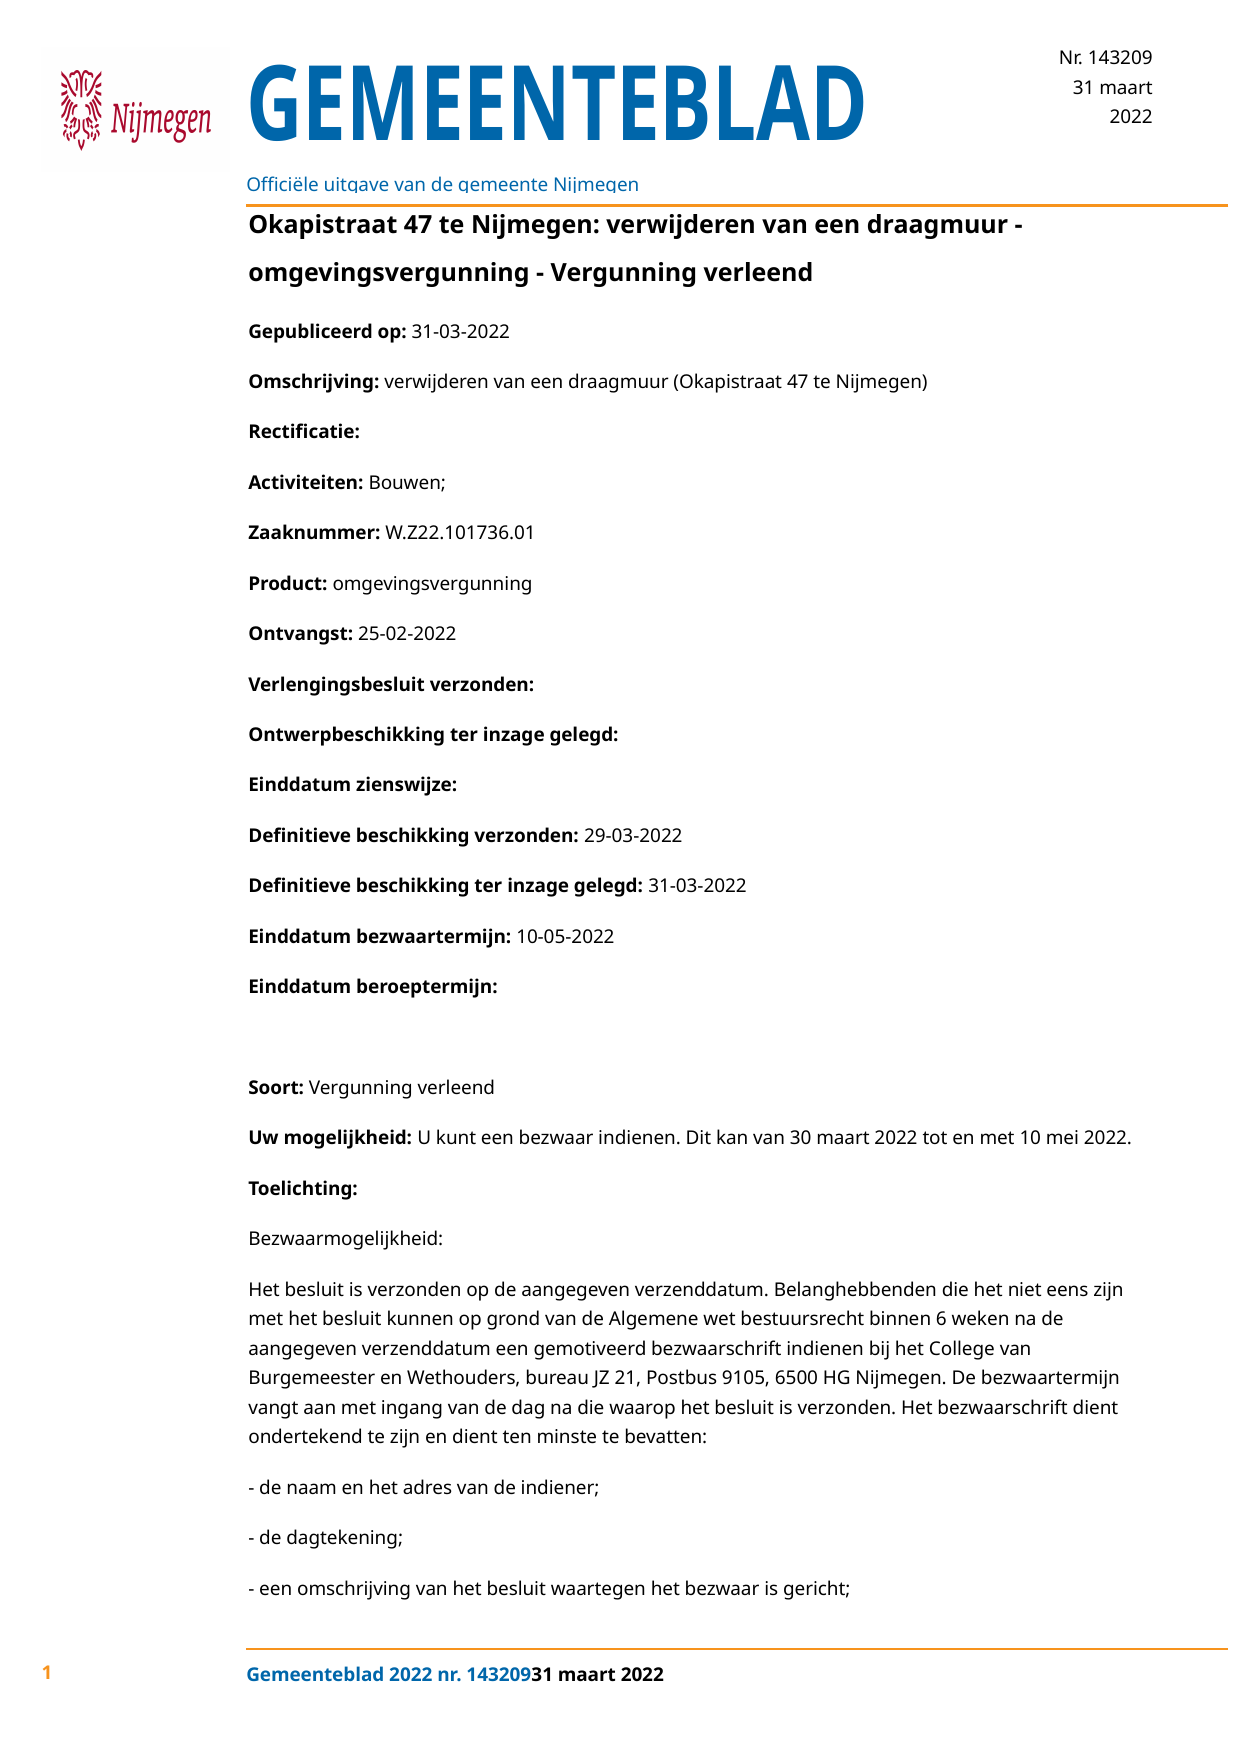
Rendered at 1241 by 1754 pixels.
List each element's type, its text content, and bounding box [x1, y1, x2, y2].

text Ontvangst: 25-02-2022 [248, 620, 1152, 646]
text Het besluit is verzonden op de aangegeven verzenddatum. Belanghebbenden die het niet eens zijn met het besluit kunnen op grond van de Algemene wet bestuursrecht binnen 6 weken na de aangegeven verzenddatum een gemotiveerd bezwaarschrift indienen bij het College van Burgemeester en Wethouders, bureau JZ 21, Postbus 9105, 6500 HG Nijmegen. De bezwaartermijn vangt aan met ingang van de dag na die waarop het besluit is verzonden. Het bezwaarschrift dient ondertekend te zijn en dient ten minste te bevatten: [248, 1276, 1152, 1449]
text - de dagtekening; [248, 1524, 1152, 1550]
text Toelichting: [248, 1175, 1152, 1201]
text Zaaknummer: W.Z22.101736.01 [248, 519, 1152, 545]
text - de naam en het adres van de indiener; [248, 1474, 1152, 1500]
text Activiteiten: Bouwen; [248, 469, 1152, 495]
text Verlengingsbesluit verzonden: [248, 671, 1152, 697]
text Bezwaarmogelijkheid: [248, 1225, 1152, 1251]
text Einddatum beroeptermijn: [248, 973, 1152, 999]
text - een omschrijving van het besluit waartegen het bezwaar is gericht; [248, 1575, 1152, 1601]
text Definitieve beschikking ter inzage gelegd: 31-03-2022 [248, 872, 1152, 898]
text Gepubliceerd op: 31-03-2022 [248, 318, 1152, 344]
text Einddatum zienswijze: [248, 772, 1152, 797]
text Okapistraat 47 te Nijmegen: verwijderen van een draagmuur - omgevingsvergunning - Vergunning verleend [248, 207, 1152, 288]
text Ontwerpbeschikking ter inzage gelegd: [248, 721, 1152, 747]
text Omschrijving: verwijderen van een draagmuur (Okapistraat 47 te Nijmegen) [248, 368, 1152, 394]
text Soort: Vergunning verleend [248, 1074, 1152, 1100]
text Product: omgevingsvergunning [248, 570, 1152, 596]
text Rectificatie: [248, 419, 1152, 444]
text Einddatum bezwaartermijn: 10-05-2022 [248, 923, 1152, 949]
text Uw mogelijkheid: U kunt een bezwaar indienen. Dit kan van 30 maart 2022 tot en met 10 mei 2022. [248, 1124, 1152, 1150]
text Definitieve beschikking verzonden: 29-03-2022 [248, 822, 1152, 848]
picture [41, 47, 231, 172]
